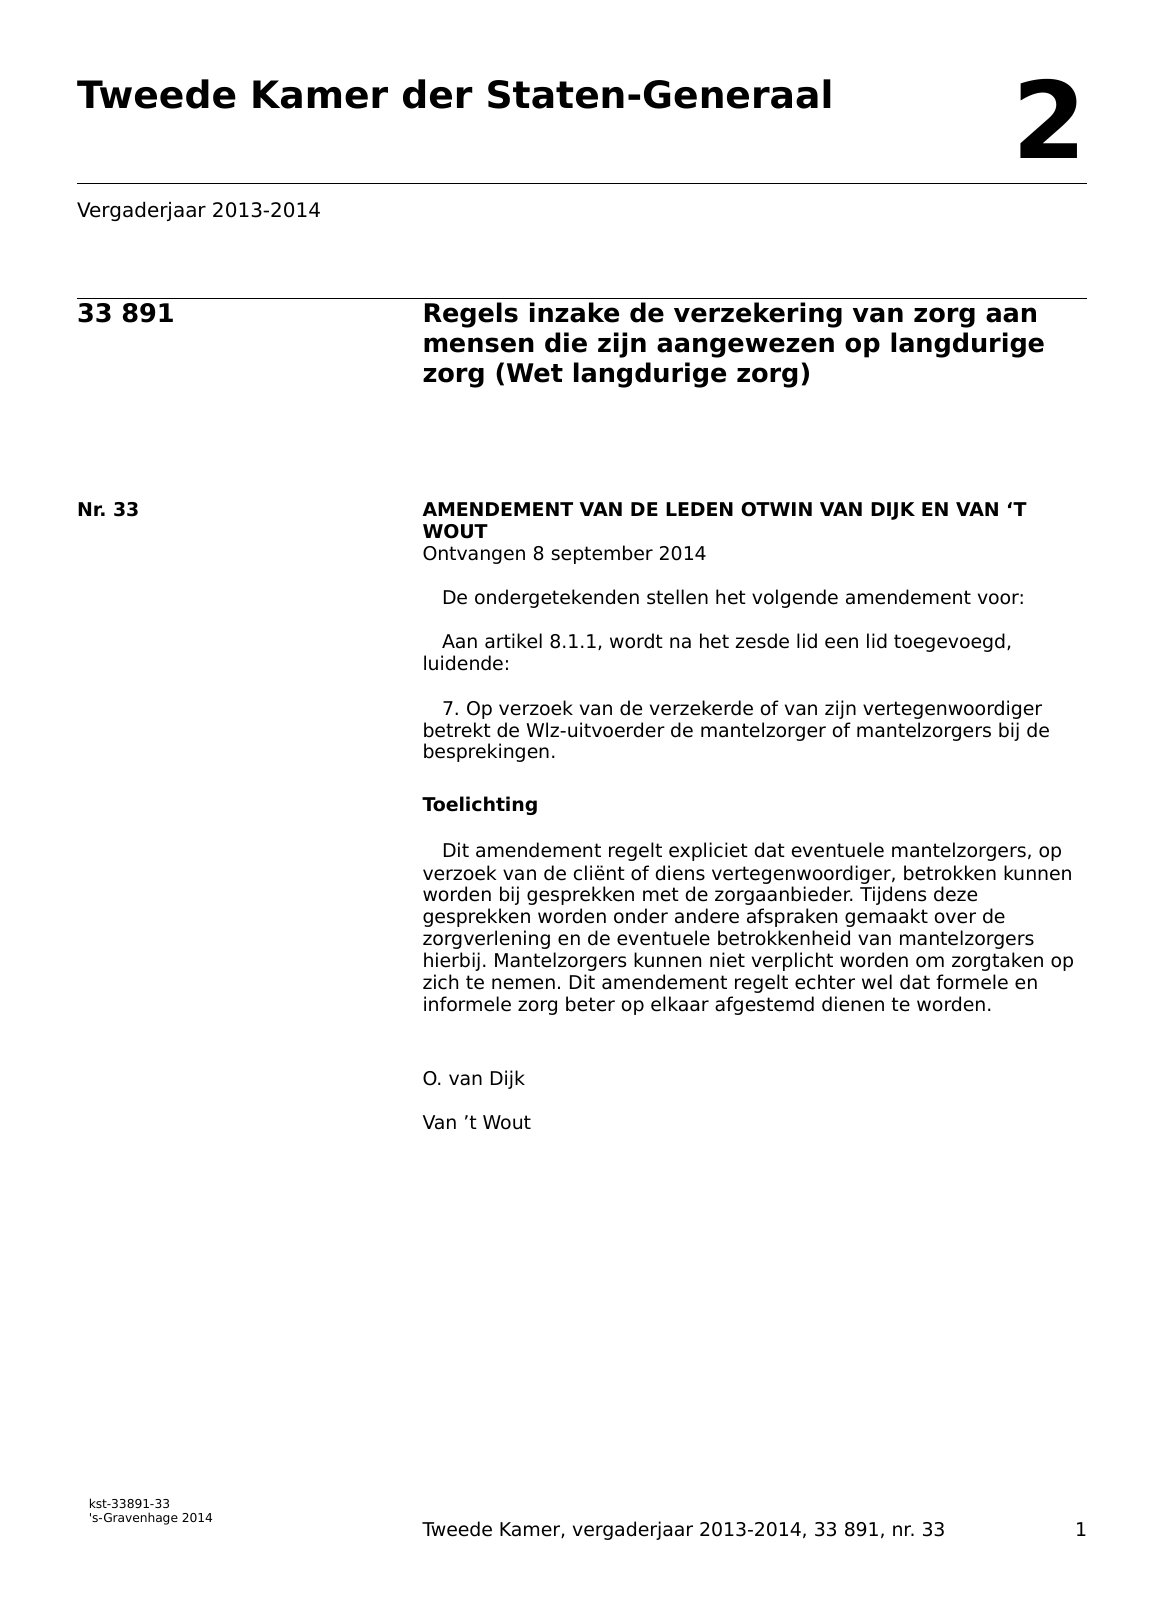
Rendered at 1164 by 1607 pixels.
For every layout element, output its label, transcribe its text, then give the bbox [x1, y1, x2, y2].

table_header Tweede Kamer der Staten-Generaal [77, 59, 886, 183]
subtitle Nr. 33 AMENDEMENT VAN DE LEDEN OTWIN VAN DIJK EN VAN ‘T WOUT [77, 499, 1087, 543]
subtitle 33 891 Regels inzake de verzekering van zorg aan mensen die zijn aangewezen op langdurige zorg (Wet langdurige zorg) [77, 299, 1087, 388]
text 's-Gravenhage 2014 [88, 1511, 323, 1525]
text De ondergetekenden stellen het volgende amendement voor: [422, 587, 1087, 609]
text Dit amendement regelt expliciet dat eventuele mantelzorgers, op verzoek van de cliënt of diens vertegenwoordiger, betrokken kunnen worden bij gesprekken met de zorgaanbieder. Tijdens deze gesprekken worden onder andere afspraken gemaakt over de zorgverlening en de eventuele betrokkenheid van mantelzorgers hierbij. Mantelzorgers kunnen niet verplicht worden om zorgtaken op zich te nemen. Dit amendement regelt echter wel dat formele en informele zorg beter op elkaar afgestemd dienen te worden. [422, 840, 1087, 1016]
text Aan artikel 8.1.1, wordt na het zesde lid een lid toegevoegd, luidende: [422, 631, 1087, 675]
text kst-33891-33 [88, 1497, 323, 1511]
table_header 2 [886, 59, 1087, 183]
text 7. Op verzoek van de verzekerde of van zijn vertegenwoordiger betrekt de Wlz-uitvoerder de mantelzorger of mantelzorgers bij de besprekingen. [422, 697, 1087, 763]
text O. van Dijk Van ’t Wout [422, 1046, 1087, 1134]
text Ontvangen 8 september 2014 [422, 543, 1087, 565]
subtitle Toelichting [422, 793, 1087, 815]
table_cell Vergaderjaar 2013-2014 [77, 184, 1087, 298]
